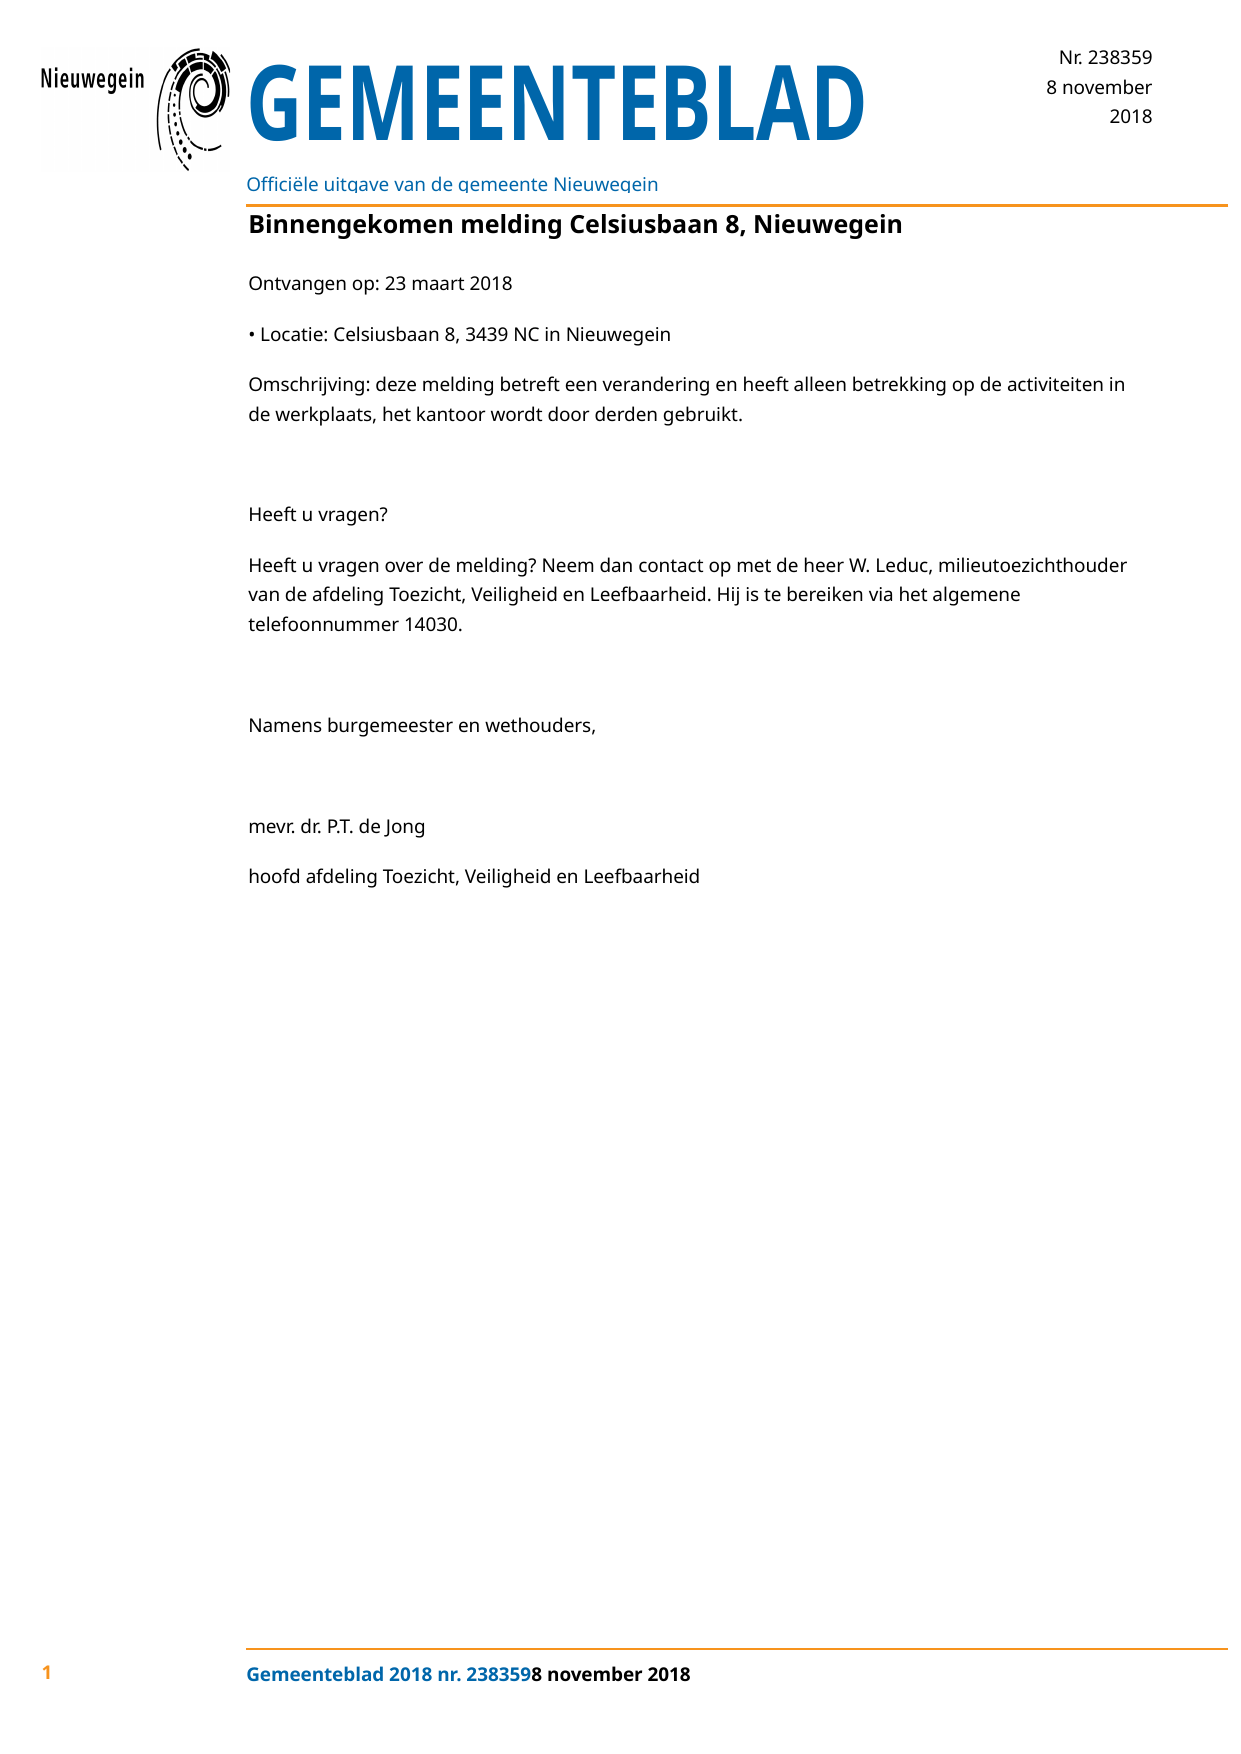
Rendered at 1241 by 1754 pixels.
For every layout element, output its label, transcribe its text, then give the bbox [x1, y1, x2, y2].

text • Locatie: Celsiusbaan 8, 3439 NC in Nieuwegein [248, 321, 1152, 346]
text Namens burgemeester en wethouders, [248, 712, 1152, 738]
text Ontvangen op: 23 maart 2018 [248, 270, 1152, 296]
text hoofd afdeling Toezicht, Veiligheid en Leefbaarheid [248, 863, 1152, 889]
text mevr. dr. P.T. de Jong [248, 813, 1152, 838]
text Binnengekomen melding Celsiusbaan 8, Nieuwegein [248, 207, 1152, 241]
text Heeft u vragen? [248, 502, 1152, 527]
picture [41, 47, 231, 172]
text Heeft u vragen over de melding? Neem dan contact op met de heer W. Leduc, milieutoezichthouder van de afdeling Toezicht, Veiligheid en Leefbaarheid. Hij is te bereiken via het algemene telefoonnummer 14030. [248, 552, 1152, 637]
text Omschrijving: deze melding betreft een verandering en heeft alleen betrekking op de activiteiten in de werkplaats, het kantoor wordt door derden gebruikt. [248, 371, 1152, 426]
